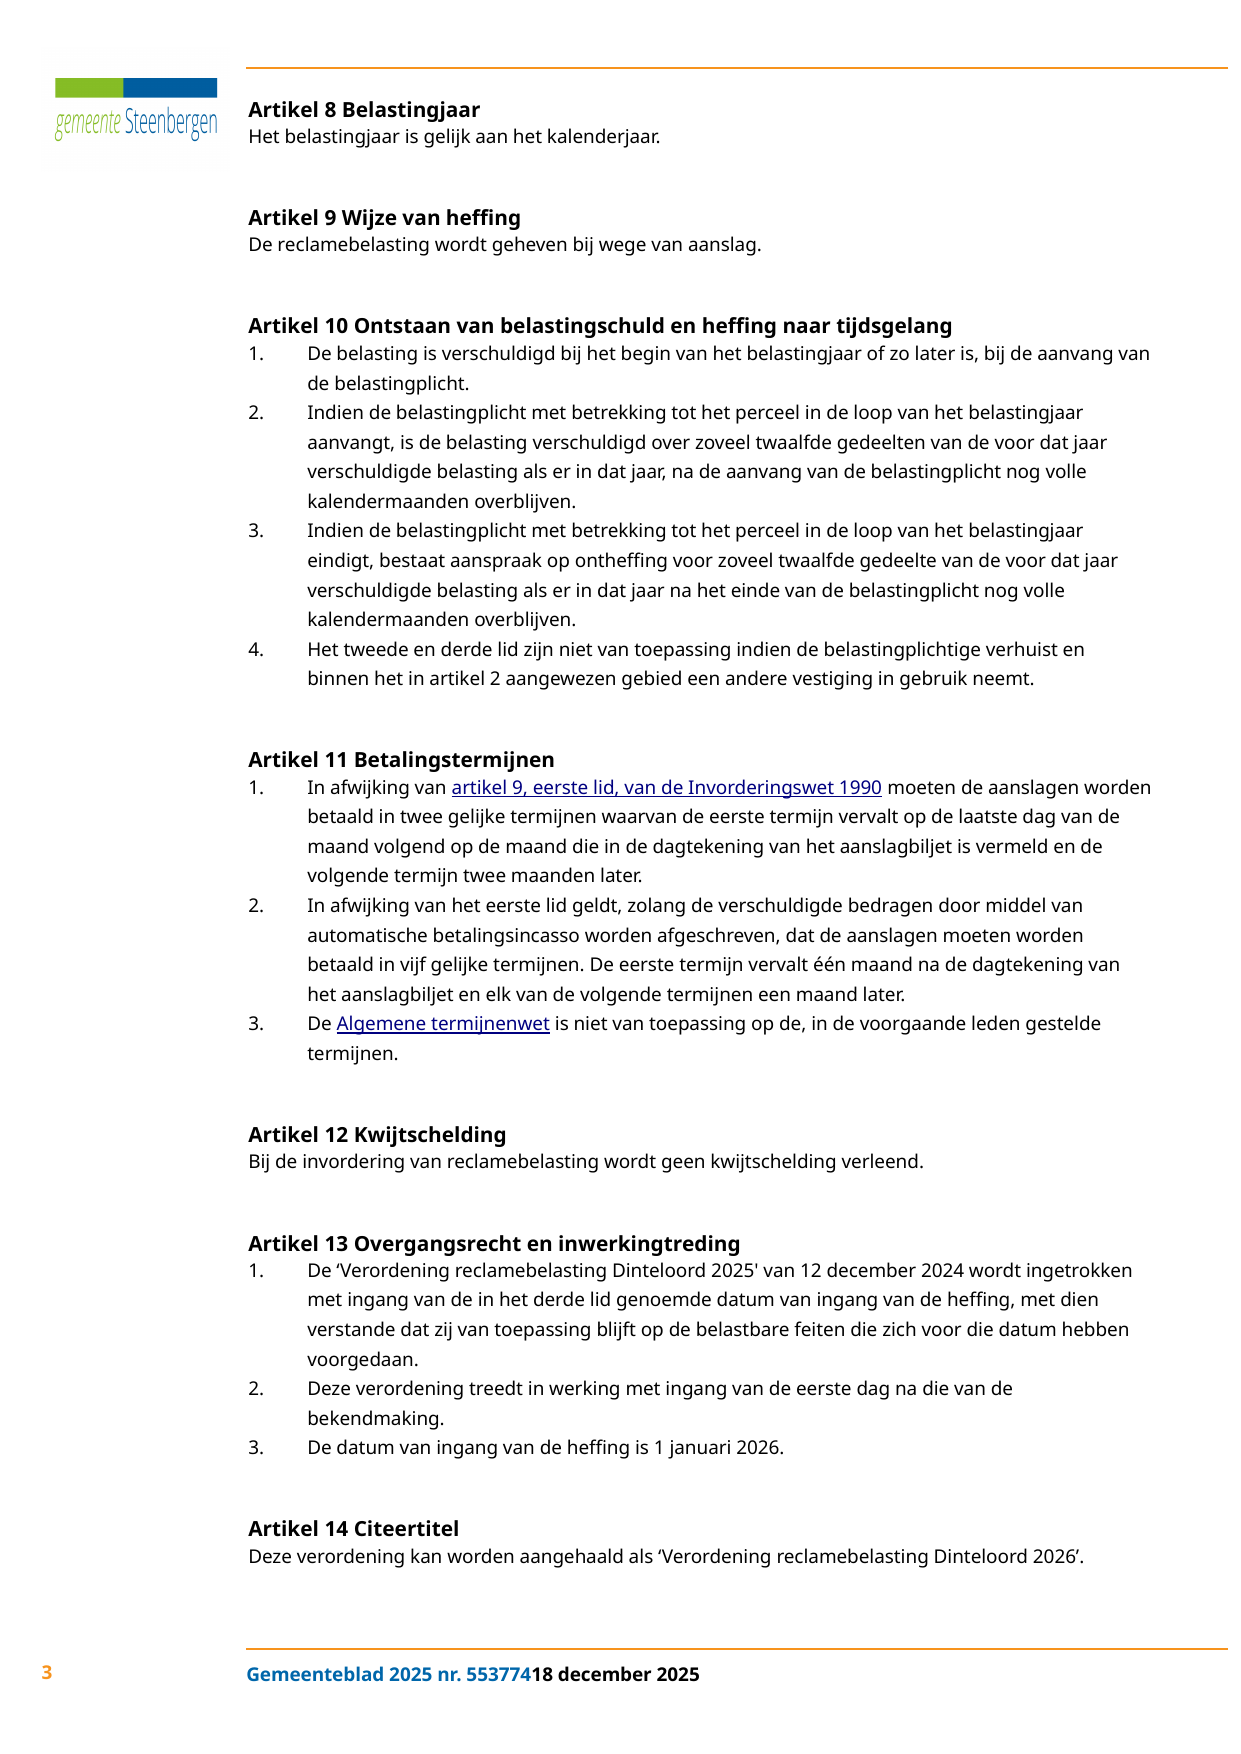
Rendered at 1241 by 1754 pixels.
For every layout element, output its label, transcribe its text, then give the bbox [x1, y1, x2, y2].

text Deze verordening kan worden aangehaald als ‘Verordening reclamebelasting Dinteloord 2026’. [248, 1543, 1152, 1569]
list De Algemene termijnenwet is niet van toepassing op de, in de voorgaande leden gestelde termijnen. [248, 1011, 1152, 1066]
text Artikel 8 Belastingjaar [248, 95, 1152, 123]
list De belasting is verschuldigd bij het begin van het belastingjaar of zo later is, bij de aanvang van de belastingplicht. [248, 340, 1152, 395]
text Artikel 9 Wijze van heffing [248, 203, 1152, 232]
list De ‘Verordening reclamebelasting Dinteloord 2025' van 12 december 2024 wordt ingetrokken met ingang van de in het derde lid genoemde datum van ingang van de heffing, met dien verstande dat zij van toepassing blijft op de belastbare feiten die zich voor die datum hebben voorgedaan. [248, 1257, 1152, 1372]
picture [41, 47, 231, 172]
text Artikel 11 Betalingstermijnen [248, 746, 1152, 774]
text De reclamebelasting wordt geheven bij wege van aanslag. [248, 232, 1152, 257]
list Deze verordening treedt in werking met ingang van de eerste dag na die van de bekendmaking. [248, 1375, 1152, 1431]
list De datum van ingang van de heffing is 1 januari 2026. [248, 1434, 1152, 1460]
text Artikel 13 Overgangsrecht en inwerkingtreding [248, 1229, 1152, 1257]
text Bij de invordering van reclamebelasting wordt geen kwijtschelding verleend. [248, 1149, 1152, 1174]
list In afwijking van het eerste lid geldt, zolang de verschuldigde bedragen door middel van automatische betalingsincasso worden afgeschreven, dat de aanslagen moeten worden betaald in vijf gelijke termijnen. De eerste termijn vervalt één maand na de dagtekening van het aanslagbiljet en elk van de volgende termijnen een maand later. [248, 892, 1152, 1007]
list Indien de belastingplicht met betrekking tot het perceel in de loop van het belastingjaar eindigt, bestaat aanspraak op ontheffing voor zoveel twaalfde gedeelte van de voor dat jaar verschuldigde belasting als er in dat jaar na het einde van de belastingplicht nog volle kalendermaanden overblijven. [248, 518, 1152, 632]
text Artikel 10 Ontstaan van belastingschuld en heffing naar tijdsgelang [248, 312, 1152, 340]
list Het tweede en derde lid zijn niet van toepassing indien de belastingplichtige verhuist en binnen het in artikel 2 aangewezen gebied een andere vestiging in gebruik neemt. [248, 636, 1152, 691]
text Artikel 12 Kwijtschelding [248, 1120, 1152, 1149]
text Het belastingjaar is gelijk aan het kalenderjaar. [248, 123, 1152, 149]
list Indien de belastingplicht met betrekking tot het perceel in de loop van het belastingjaar aanvangt, is de belasting verschuldigd over zoveel twaalfde gedeelten van de voor dat jaar verschuldigde belasting als er in dat jaar, na de aanvang van de belastingplicht nog volle kalendermaanden overblijven. [248, 399, 1152, 514]
text Artikel 14 Citeertitel [248, 1514, 1152, 1543]
list In afwijking van artikel 9, eerste lid, van de Invorderingswet 1990 moeten de aanslagen worden betaald in twee gelijke termijnen waarvan de eerste termijn vervalt op de laatste dag van de maand volgend op de maand die in de dagtekening van het aanslagbiljet is vermeld en de volgende termijn twee maanden later. [248, 774, 1152, 888]
